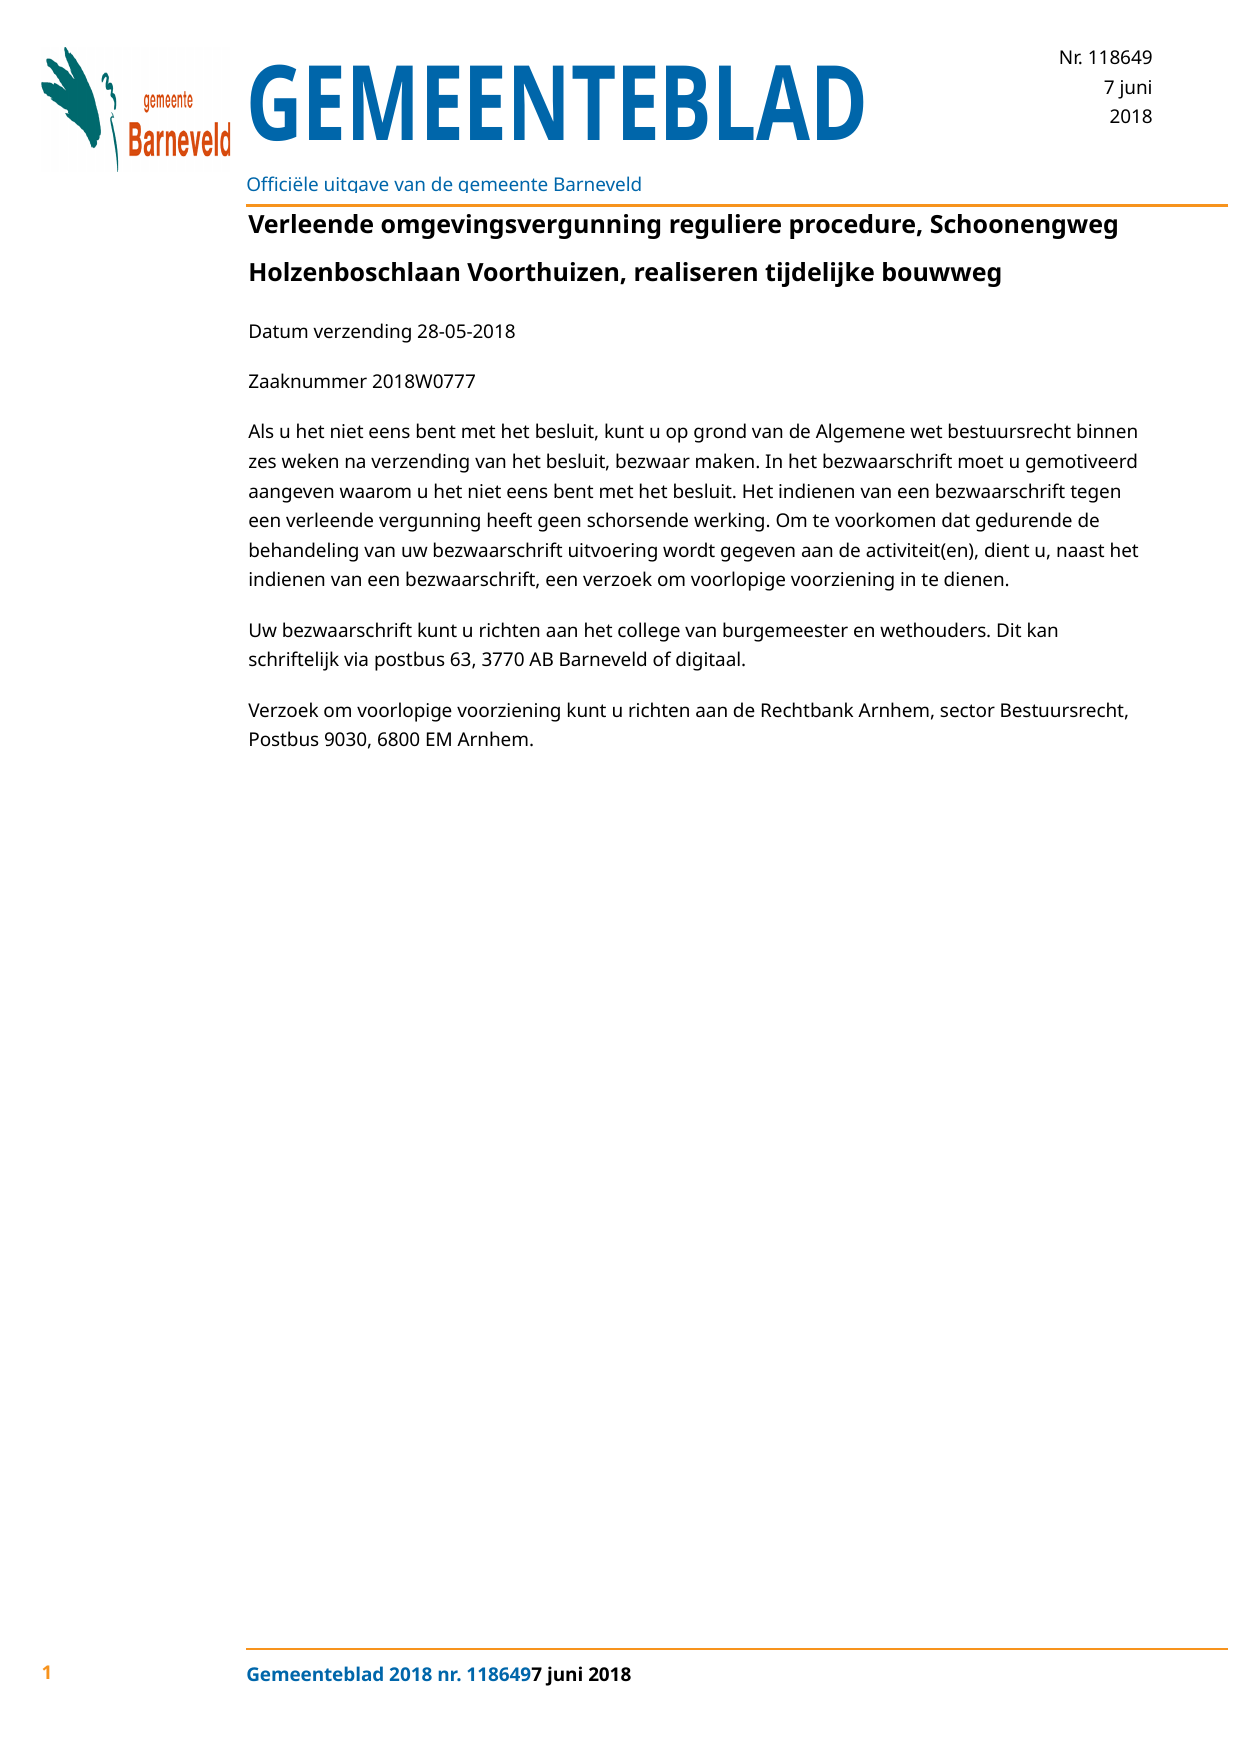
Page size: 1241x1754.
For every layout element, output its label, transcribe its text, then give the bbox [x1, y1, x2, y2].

text Verleende omgevingsvergunning reguliere procedure, Schoonengweg Holzenboschlaan Voorthuizen, realiseren tijdelijke bouwweg [248, 207, 1152, 288]
text Verzoek om voorlopige voorziening kunt u richten aan de Rechtbank Arnhem, sector Bestuursrecht, Postbus 9030, 6800 EM Arnhem. [248, 697, 1152, 752]
text Datum verzending 28-05-2018 [248, 318, 1152, 344]
text Zaaknummer 2018W0777 [248, 368, 1152, 394]
picture [41, 47, 231, 172]
text Als u het niet eens bent met het besluit, kunt u op grond van de Algemene wet bestuursrecht binnen zes weken na verzending van het besluit, bezwaar maken. In het bezwaarschrift moet u gemotiveerd aangeven waarom u het niet eens bent met het besluit. Het indienen van een bezwaarschrift tegen een verleende vergunning heeft geen schorsende werking. Om te voorkomen dat gedurende de behandeling van uw bezwaarschrift uitvoering wordt gegeven aan de activiteit(en), dient u, naast het indienen van een bezwaarschrift, een verzoek om voorlopige voorziening in te dienen. [248, 419, 1152, 592]
text Uw bezwaarschrift kunt u richten aan het college van burgemeester en wethouders. Dit kan schriftelijk via postbus 63, 3770 AB Barneveld of digitaal. [248, 617, 1152, 672]
